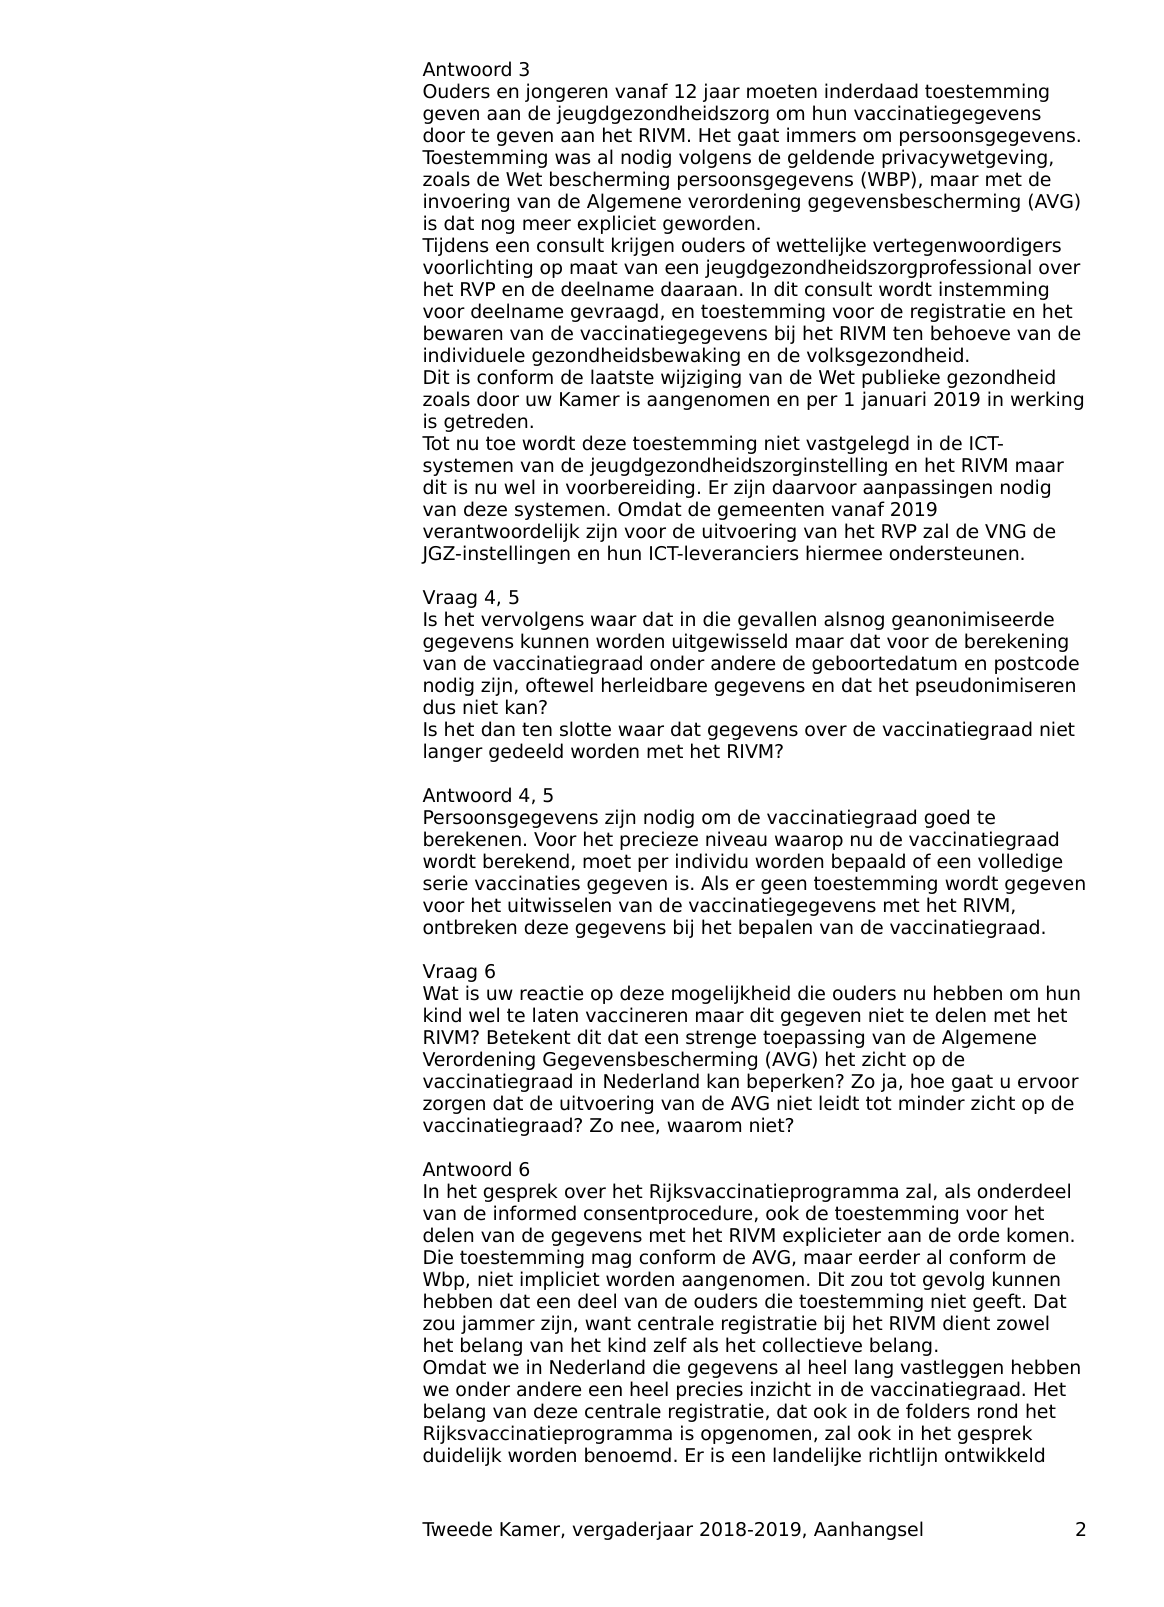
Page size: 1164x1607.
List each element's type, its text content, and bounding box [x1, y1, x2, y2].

text Vraag 4, 5 [422, 587, 1087, 609]
text Omdat we in Nederland die gegevens al heel lang vastleggen hebben we onder andere een heel precies inzicht in de vaccinatiegraad. Het belang van deze centrale registratie, dat ook in de folders rond het Rijksvaccinatieprogramma is opgenomen, zal ook in het gesprek duidelijk worden benoemd. Er is een landelijke richtlijn ontwikkeld [422, 1357, 1087, 1467]
text Antwoord 4, 5 [422, 785, 1087, 807]
text Vraag 6 [422, 961, 1087, 983]
text Antwoord 3 [422, 59, 1087, 81]
text Antwoord 6 [422, 1159, 1087, 1181]
text Ouders en jongeren vanaf 12 jaar moeten inderdaad toestemming geven aan de jeugdgezondheidszorg om hun vaccinatiegegevens door te geven aan het RIVM. Het gaat immers om persoonsgegevens. Toestemming was al nodig volgens de geldende privacywetgeving, zoals de Wet bescherming persoonsgegevens (WBP), maar met de invoering van de Algemene verordening gegevensbescherming (AVG) is dat nog meer expliciet geworden. [422, 81, 1087, 235]
text Is het dan ten slotte waar dat gegevens over de vaccinatiegraad niet langer gedeeld worden met het RIVM? [422, 719, 1087, 763]
text Tot nu toe wordt deze toestemming niet vastgelegd in de ICT-systemen van de jeugdgezondheidszorginstelling en het RIVM maar dit is nu wel in voorbereiding. Er zijn daarvoor aanpassingen nodig van deze systemen. Omdat de gemeenten vanaf 2019 verantwoordelijk zijn voor de uitvoering van het RVP zal de VNG de JGZ-instellingen en hun ICT-leveranciers hiermee ondersteunen. [422, 433, 1087, 564]
text In het gesprek over het Rijksvaccinatieprogramma zal, als onderdeel van de informed consentprocedure, ook de toestemming voor het delen van de gegevens met het RIVM explicieter aan de orde komen. Die toestemming mag conform de AVG, maar eerder al conform de Wbp, niet impliciet worden aangenomen. Dit zou tot gevolg kunnen hebben dat een deel van de ouders die toestemming niet geeft. Dat zou jammer zijn, want centrale registratie bij het RIVM dient zowel het belang van het kind zelf als het collectieve belang. [422, 1181, 1087, 1357]
text Persoonsgegevens zijn nodig om de vaccinatiegraad goed te berekenen. Voor het precieze niveau waarop nu de vaccinatiegraad wordt berekend, moet per individu worden bepaald of een volledige serie vaccinaties gegeven is. Als er geen toestemming wordt gegeven voor het uitwisselen van de vaccinatiegegevens met het RIVM, ontbreken deze gegevens bij het bepalen van de vaccinatiegraad. [422, 807, 1087, 939]
text Tijdens een consult krijgen ouders of wettelijke vertegenwoordigers voorlichting op maat van een jeugdgezondheidszorgprofessional over het RVP en de deelname daaraan. In dit consult wordt instemming voor deelname gevraagd, en toestemming voor de registratie en het bewaren van de vaccinatiegegevens bij het RIVM ten behoeve van de individuele gezondheidsbewaking en de volksgezondheid. [422, 235, 1087, 367]
text Is het vervolgens waar dat in die gevallen alsnog geanonimiseerde gegevens kunnen worden uitgewisseld maar dat voor de berekening van de vaccinatiegraad onder andere de geboortedatum en postcode nodig zijn, oftewel herleidbare gegevens en dat het pseudonimiseren dus niet kan? [422, 609, 1087, 719]
text Dit is conform de laatste wijziging van de Wet publieke gezondheid zoals door uw Kamer is aangenomen en per 1 januari 2019 in werking is getreden. [422, 367, 1087, 433]
text Wat is uw reactie op deze mogelijkheid die ouders nu hebben om hun kind wel te laten vaccineren maar dit gegeven niet te delen met het RIVM? Betekent dit dat een strenge toepassing van de Algemene Verordening Gegevensbescherming (AVG) het zicht op de vaccinatiegraad in Nederland kan beperken? Zo ja, hoe gaat u ervoor zorgen dat de uitvoering van de AVG niet leidt tot minder zicht op de vaccinatiegraad? Zo nee, waarom niet? [422, 983, 1087, 1137]
